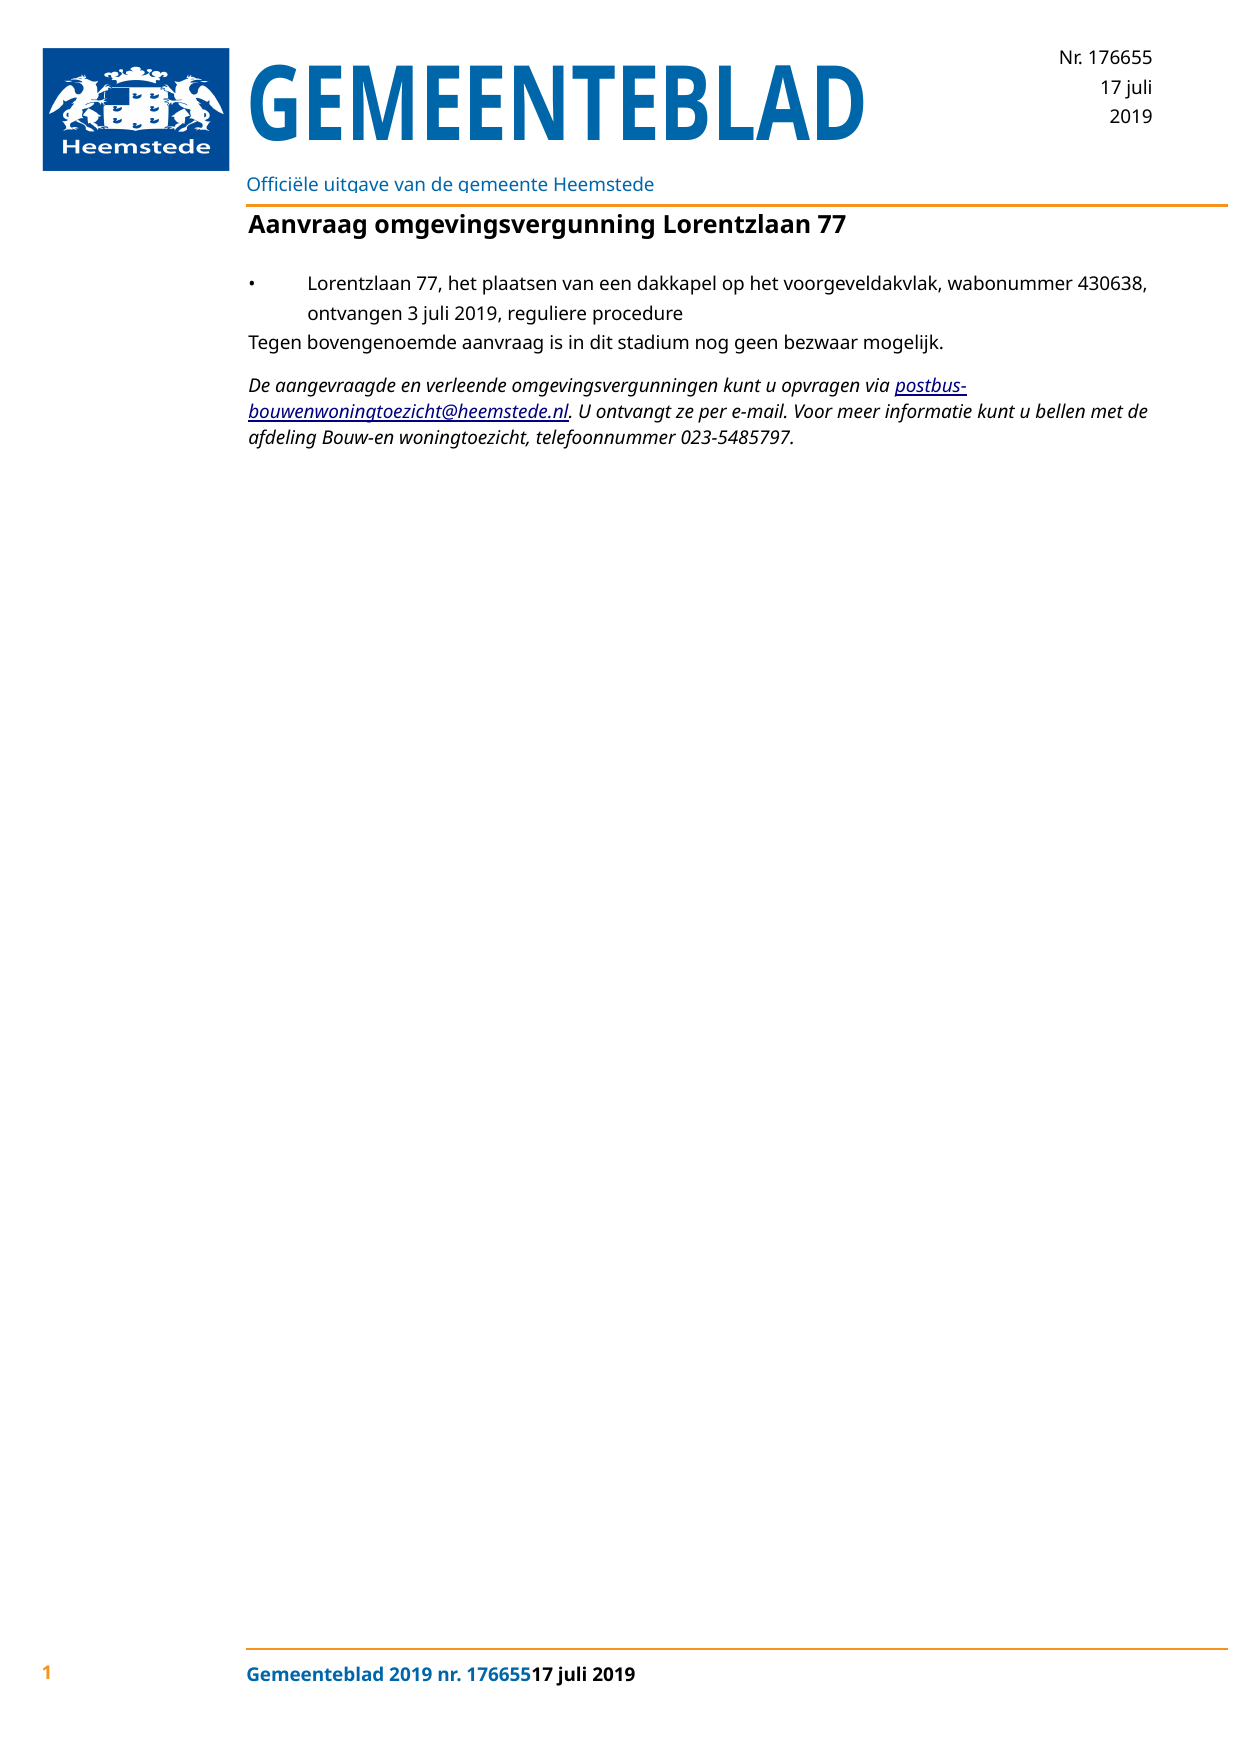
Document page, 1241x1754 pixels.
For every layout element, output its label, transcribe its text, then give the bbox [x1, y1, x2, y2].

text Tegen bovengenoemde aanvraag is in dit stadium nog geen bezwaar mogelijk. [248, 329, 1152, 355]
text De aangevraagde en verleende omgevingsvergunningen kunt u opvragen via postbus-bouwenwoningtoezicht@heemstede.nl. U ontvangt ze per e-mail. Voor meer informatie kunt u bellen met de afdeling Bouw-en woningtoezicht, telefoonnummer 023-5485797. [248, 373, 1152, 450]
list Lorentzlaan 77, het plaatsen van een dakkapel op het voorgeveldakvlak, wabonummer 430638, ontvangen 3 juli 2019, reguliere procedure [248, 270, 1152, 326]
picture [41, 47, 231, 172]
text Aanvraag omgevingsvergunning Lorentzlaan 77 [248, 207, 1152, 241]
